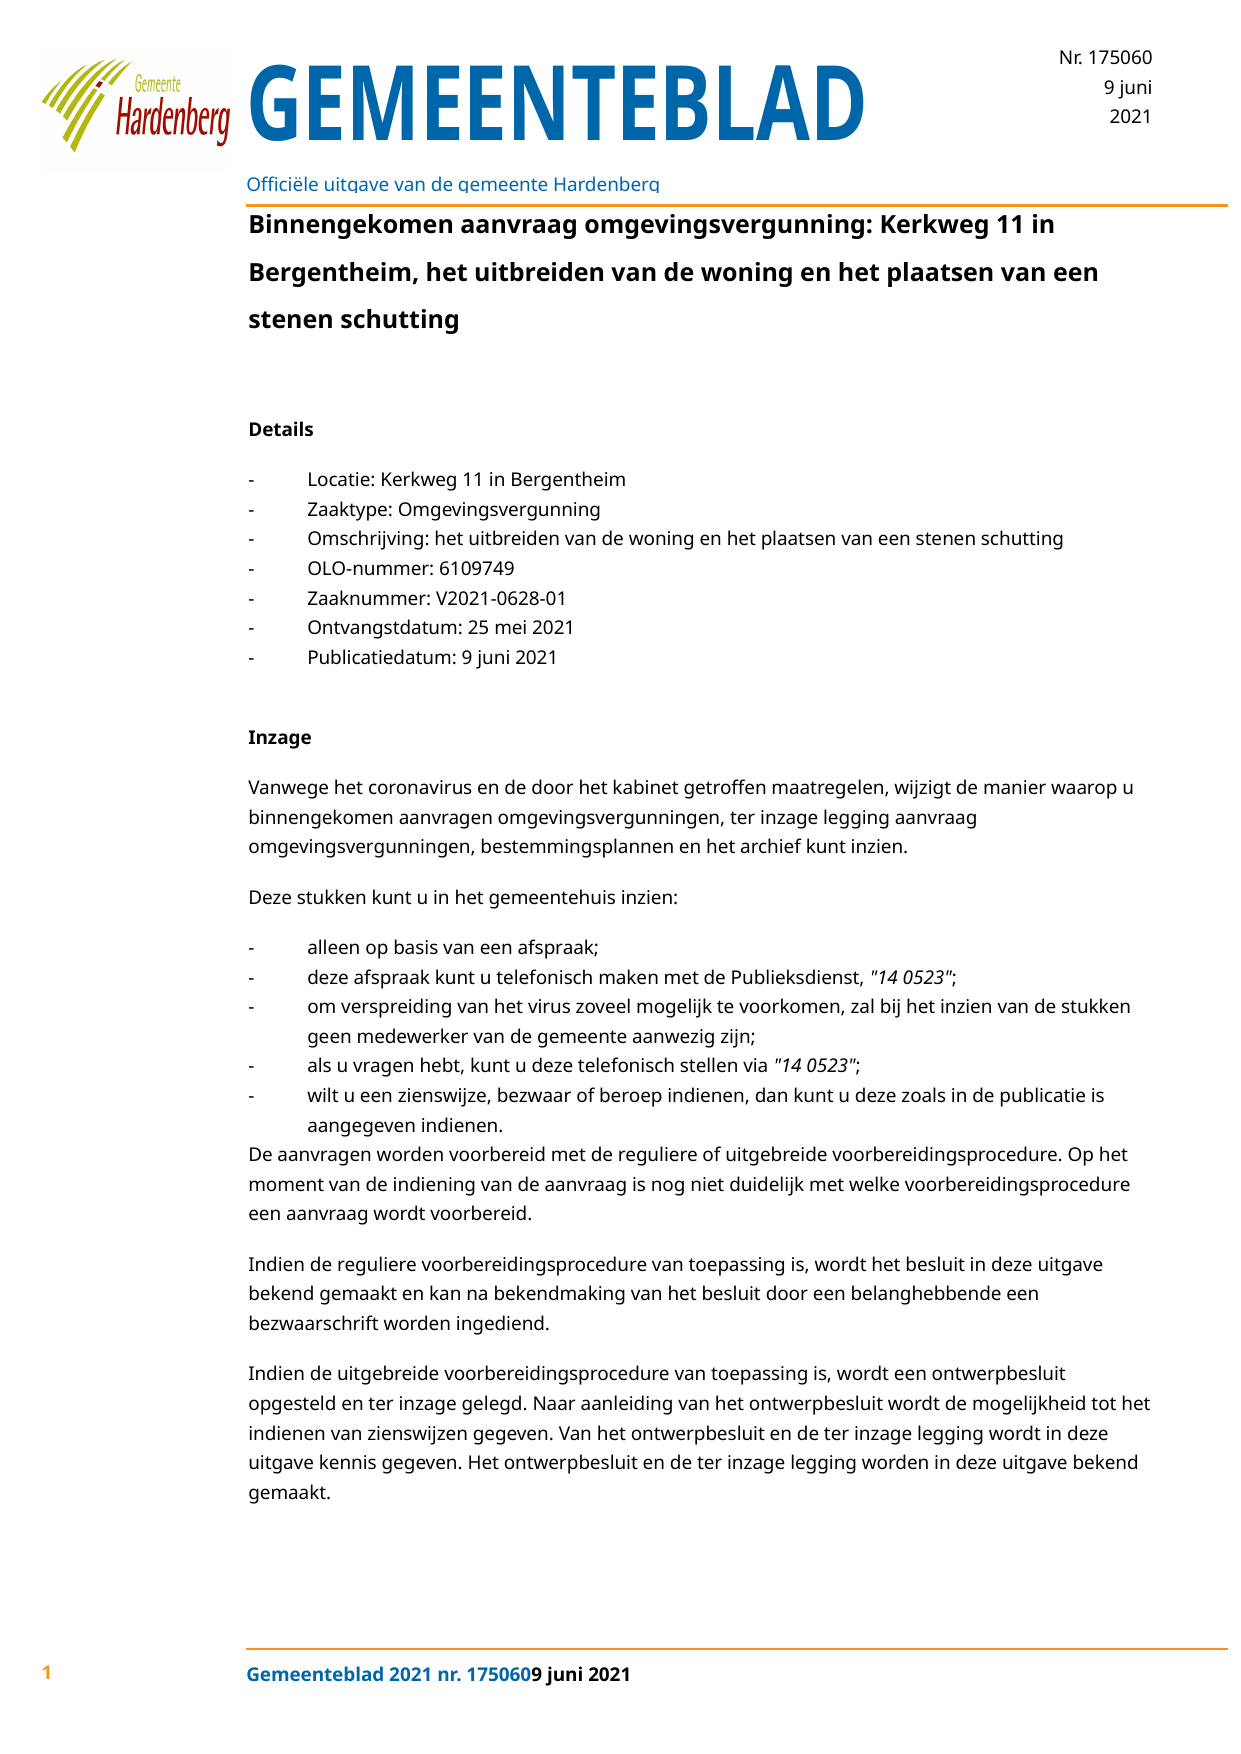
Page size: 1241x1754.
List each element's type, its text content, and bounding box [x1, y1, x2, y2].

list OLO-nummer: 6109749 [248, 555, 1152, 581]
text Vanwege het coronavirus en de door het kabinet getroffen maatregelen, wijzigt de manier waarop u binnengekomen aanvragen omgevingsvergunningen, ter inzage legging aanvraag omgevingsvergunningen, bestemmingsplannen en het archief kunt inzien. [248, 774, 1152, 859]
list om verspreiding van het virus zoveel mogelijk te voorkomen, zal bij het inzien van de stukken geen medewerker van de gemeente aanwezig zijn; [248, 993, 1152, 1049]
text Indien de uitgebreide voorbereidingsprocedure van toepassing is, wordt een ontwerpbesluit opgesteld en ter inzage gelegd. Naar aanleiding van het ontwerpbesluit wordt de mogelijkheid tot het indienen van zienswijzen gegeven. Van het ontwerpbesluit en de ter inzage legging wordt in deze uitgave kennis gegeven. Het ontwerpbesluit en de ter inzage legging worden in deze uitgave bekend gemaakt. [248, 1361, 1152, 1504]
list wilt u een zienswijze, bezwaar of beroep indienen, dan kunt u deze zoals in de publicatie is aangegeven indienen. [248, 1082, 1152, 1137]
list Omschrijving: het uitbreiden van de woning en het plaatsen van een stenen schutting [248, 526, 1152, 551]
list als u vragen hebt, kunt u deze telefonisch stellen via "14 0523"; [248, 1053, 1152, 1078]
list deze afspraak kunt u telefonisch maken met de Publieksdienst, "14 0523"; [248, 964, 1152, 989]
list alleen op basis van een afspraak; [248, 934, 1152, 960]
text De aanvragen worden voorbereid met de reguliere of uitgebreide voorbereidingsprocedure. Op het moment van de indiening van de aanvraag is nog niet duidelijk met welke voorbereidingsprocedure een aanvraag wordt voorbereid. [248, 1141, 1152, 1226]
text Inzage [248, 724, 1152, 749]
list Zaaknummer: V2021-0628-01 [248, 585, 1152, 610]
text Deze stukken kunt u in het gemeentehuis inzien: [248, 884, 1152, 909]
list Publicatiedatum: 9 juni 2021 [248, 644, 1152, 669]
picture [41, 47, 231, 172]
list Locatie: Kerkweg 11 in Bergentheim [248, 466, 1152, 492]
text Binnengekomen aanvraag omgevingsvergunning: Kerkweg 11 in Bergentheim, het uitbreiden van de woning en het plaatsen van een stenen schutting [248, 207, 1152, 336]
text Details [248, 416, 1152, 442]
list Ontvangstdatum: 25 mei 2021 [248, 614, 1152, 640]
list Zaaktype: Omgevingsvergunning [248, 496, 1152, 522]
text Indien de reguliere voorbereidingsprocedure van toepassing is, wordt het besluit in deze uitgave bekend gemaakt en kan na bekendmaking van het besluit door een belanghebbende een bezwaarschrift worden ingediend. [248, 1251, 1152, 1336]
